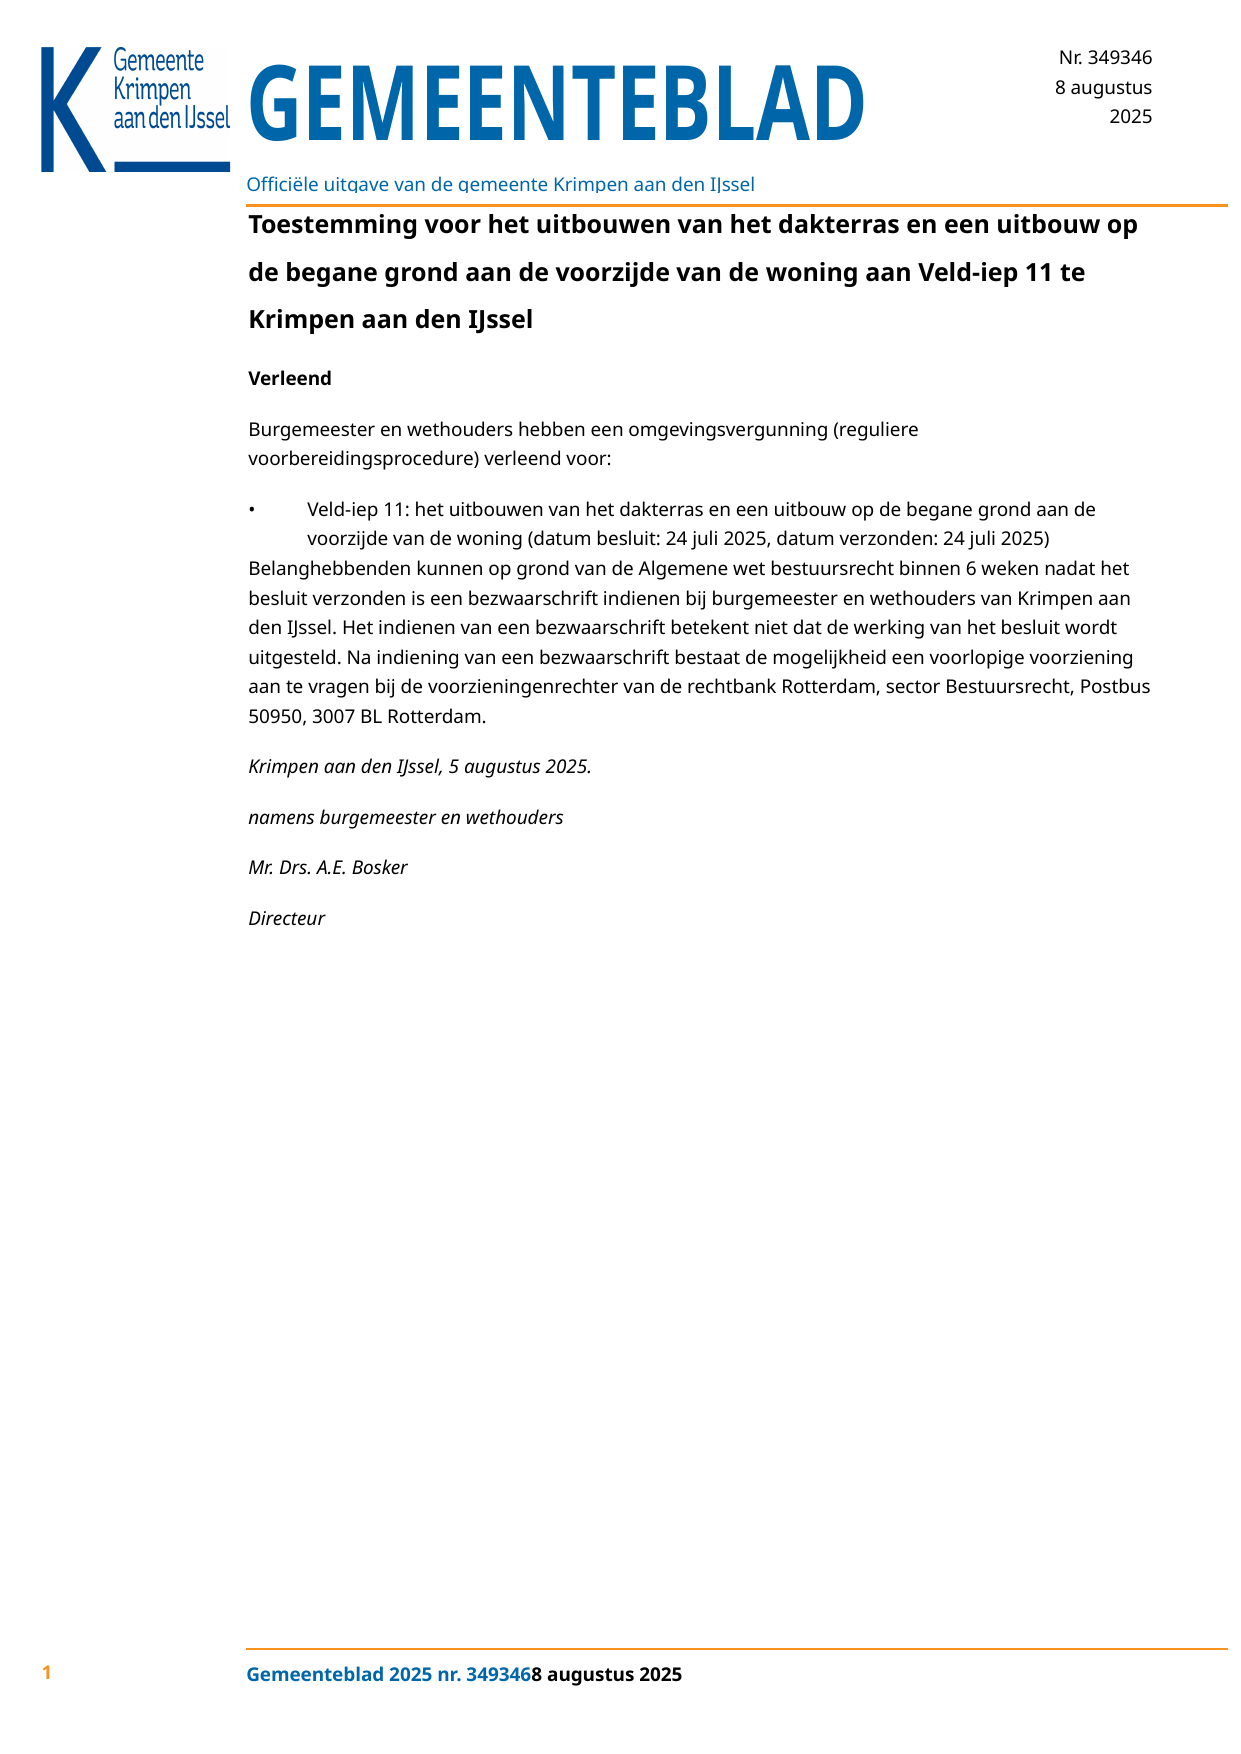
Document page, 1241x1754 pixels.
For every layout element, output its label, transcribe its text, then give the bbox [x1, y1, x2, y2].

text Belanghebbenden kunnen op grond van de Algemene wet bestuursrecht binnen 6 weken nadat het besluit verzonden is een bezwaarschrift indienen bij burgemeester en wethouders van Krimpen aan den IJssel. Het indienen van een bezwaarschrift betekent niet dat de werking van het besluit wordt uitgesteld. Na indiening van een bezwaarschrift bestaat de mogelijkheid een voorlopige voorziening aan te vragen bij de voorzieningenrechter van de rechtbank Rotterdam, sector Bestuursrecht, Postbus 50950, 3007 BL Rotterdam. [248, 555, 1152, 729]
text Directeur [248, 905, 1152, 930]
text Verleend [248, 366, 1152, 391]
list Veld-iep 11: het uitbouwen van het dakterras en een uitbouw op de begane grond aan de voorzijde van de woning (datum besluit: 24 juli 2025, datum verzonden: 24 juli 2025) [248, 496, 1152, 551]
text Burgemeester en wethouders hebben een omgevingsvergunning (reguliere voorbereidingsprocedure) verleend voor: [248, 416, 1152, 471]
picture [41, 47, 231, 172]
text Mr. Drs. A.E. Bosker [248, 854, 1152, 880]
text Krimpen aan den IJssel, 5 augustus 2025. [248, 753, 1152, 779]
text Toestemming voor het uitbouwen van het dakterras en een uitbouw op de begane grond aan de voorzijde van de woning aan Veld-iep 11 te Krimpen aan den IJssel [248, 207, 1152, 336]
text namens burgemeester en wethouders [248, 804, 1152, 829]
